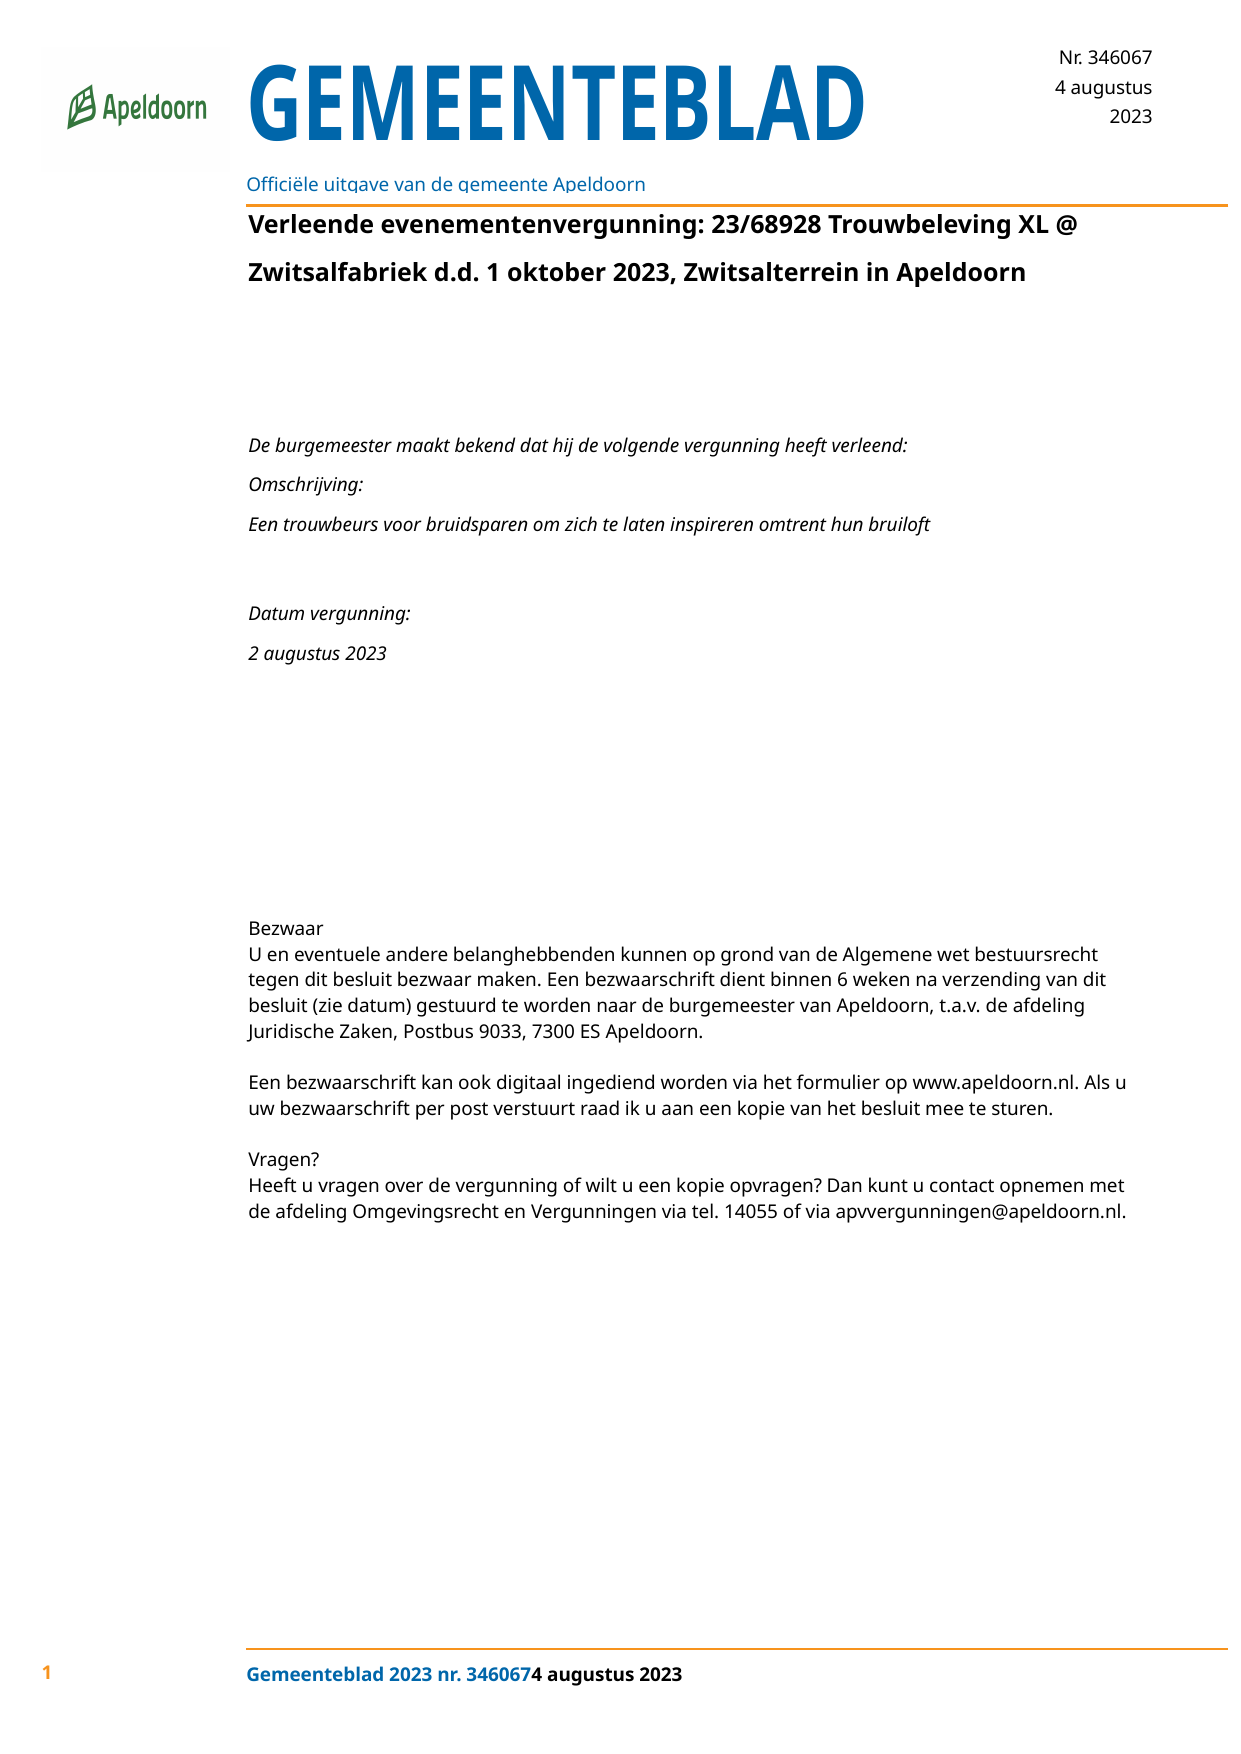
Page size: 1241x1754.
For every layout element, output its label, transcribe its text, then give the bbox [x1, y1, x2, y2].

text 2 augustus 2023 [248, 640, 1152, 666]
text Heeft u vragen over de vergunning of wilt u een kopie opvragen? Dan kunt u contact opnemen met de afdeling Omgevingsrecht en Vergunningen via tel. 14055 of via apvvergunningen@apeldoorn.nl. [248, 1172, 1152, 1224]
text Vragen? [248, 1147, 1152, 1172]
text U en eventuele andere belanghebbenden kunnen op grond van de Algemene wet bestuursrecht tegen dit besluit bezwaar maken. Een bezwaarschrift dient binnen 6 weken na verzending van dit besluit (zie datum) gestuurd te worden naar de burgemeester van Apeldoorn, t.a.v. de afdeling Juridische Zaken, Postbus 9033, 7300 ES Apeldoorn. [248, 941, 1152, 1044]
text Bezwaar [248, 915, 1152, 941]
text Datum vergunning: [248, 601, 1152, 626]
picture [41, 47, 231, 172]
text Omschrijving: [248, 472, 1152, 497]
text De burgemeester maakt bekend dat hij de volgende vergunning heeft verleend: [248, 432, 1152, 458]
text Verleende evenementenvergunning: 23/68928 Trouwbeleving XL @ Zwitsalfabriek d.d. 1 oktober 2023, Zwitsalterrein in Apeldoorn [248, 207, 1152, 288]
text Een bezwaarschrift kan ook digitaal ingediend worden via het formulier op www.apeldoorn.nl. Als u uw bezwaarschrift per post verstuurt raad ik u aan een kopie van het besluit mee te sturen. [248, 1069, 1152, 1121]
text Een trouwbeurs voor bruidsparen om zich te laten inspireren omtrent hun bruiloft [248, 511, 1152, 537]
